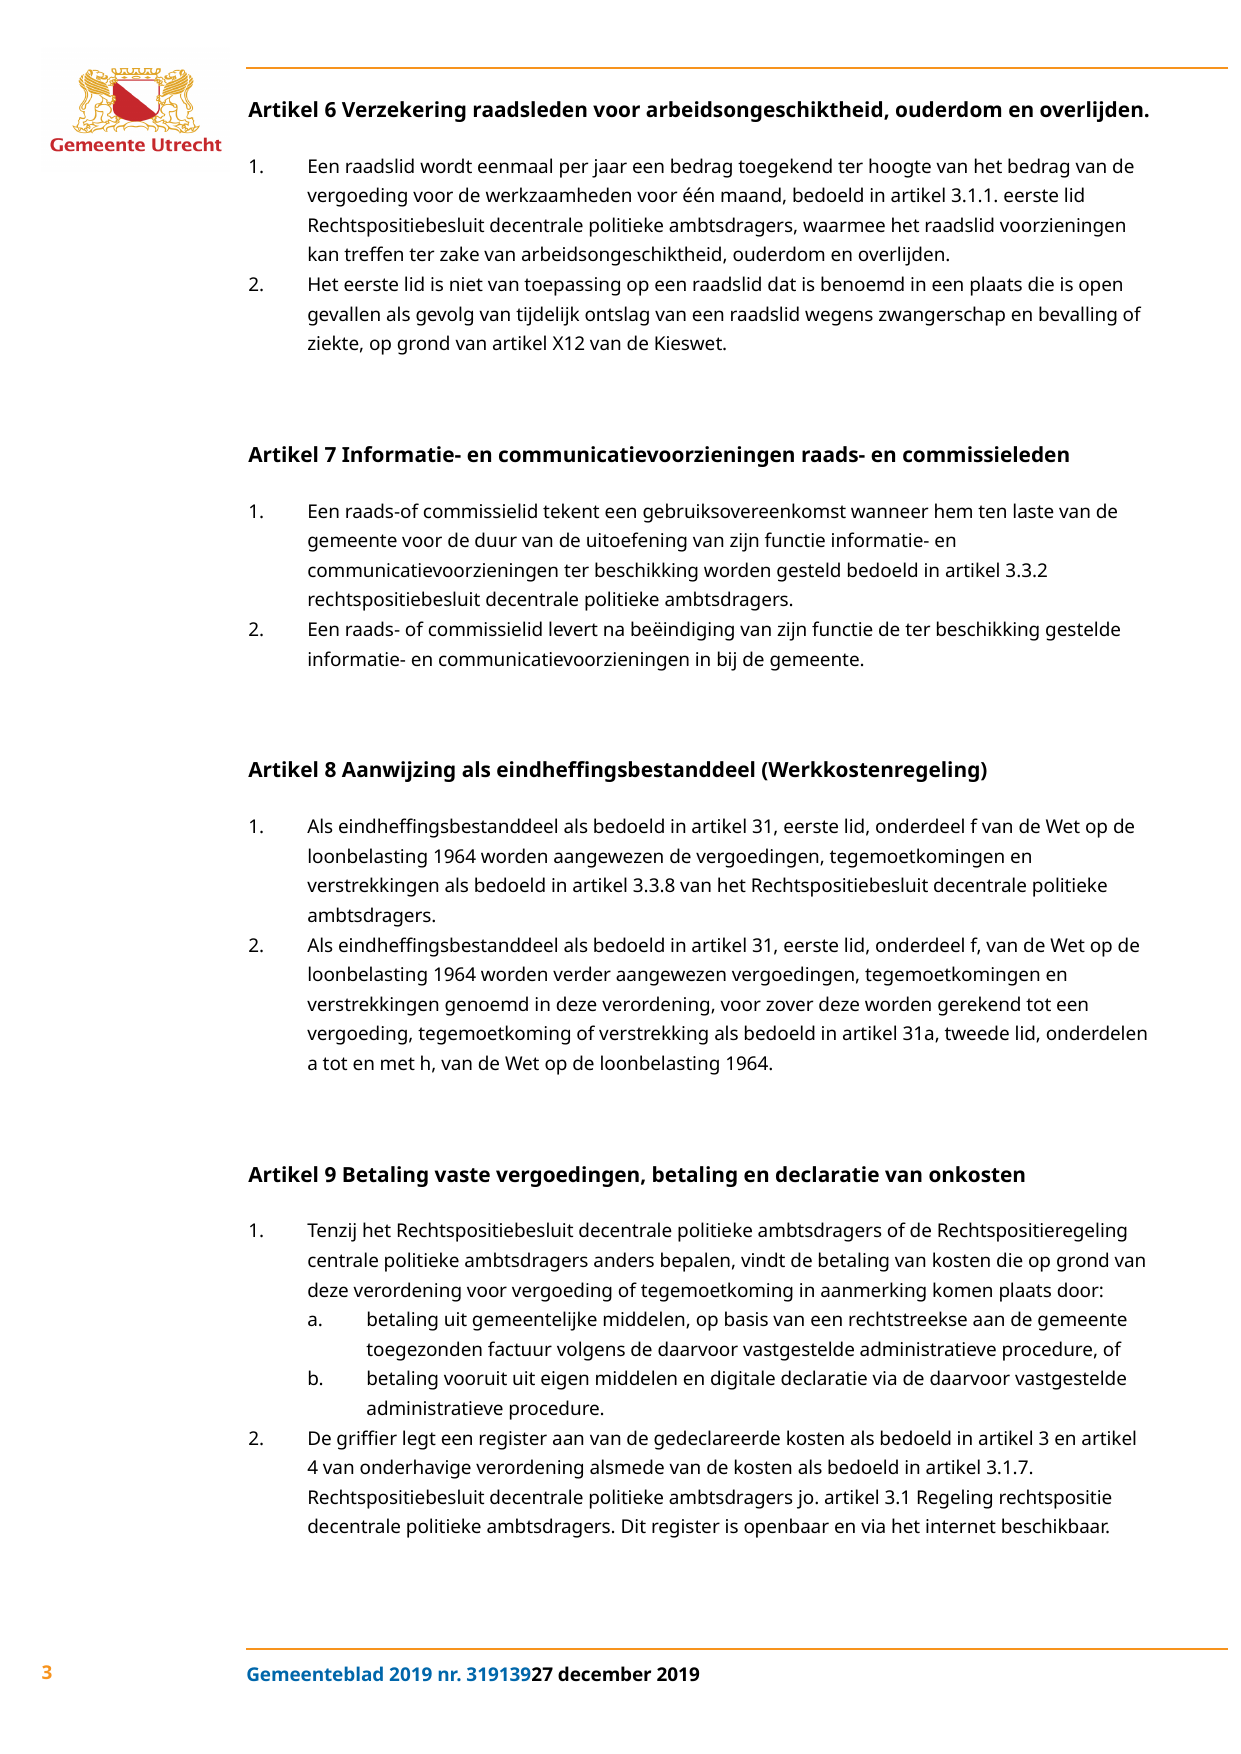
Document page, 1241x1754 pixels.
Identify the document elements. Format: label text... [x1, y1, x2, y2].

list Het eerste lid is niet van toepassing op een raadslid dat is benoemd in een plaats die is open gevallen als gevolg van tijdelijk ontslag van een raadslid wegens zwangerschap en bevalling of ziekte, op grond van artikel X12 van de Kieswet. [248, 271, 1152, 356]
list Als eindheffingsbestanddeel als bedoeld in artikel 31, eerste lid, onderdeel f, van de Wet op de loonbelasting 1964 worden verder aangewezen vergoedingen, tegemoetkomingen en verstrekkingen genoemd in deze verordening, voor zover deze worden gerekend tot een vergoeding, tegemoetkoming of verstrekking als bedoeld in artikel 31a, tweede lid, onderdelen a tot en met h, van de Wet op de loonbelasting 1964. [248, 932, 1152, 1076]
list De griffier legt een register aan van de gedeclareerde kosten als bedoeld in artikel 3 en artikel 4 van onderhavige verordening alsmede van de kosten als bedoeld in artikel 3.1.7. Rechtspositiebesluit decentrale politieke ambtsdragers jo. artikel 3.1 Regeling rechtspositie decentrale politieke ambtsdragers. Dit register is openbaar en via het internet beschikbaar. [248, 1425, 1152, 1539]
text Artikel 7 Informatie- en communicatievoorzieningen raads- en commissieleden [248, 440, 1152, 468]
list Een raadslid wordt eenmaal per jaar een bedrag toegekend ter hoogte van het bedrag van de vergoeding voor de werkzaamheden voor één maand, bedoeld in artikel 3.1.1. eerste lid Rechtspositiebesluit decentrale politieke ambtsdragers, waarmee het raadslid voorzieningen kan treffen ter zake van arbeidsongeschiktheid, ouderdom en overlijden. [248, 153, 1152, 267]
list Tenzij het Rechtspositiebesluit decentrale politieke ambtsdragers of de Rechtspositieregeling centrale politieke ambtsdragers anders bepalen, vindt de betaling van kosten die op grond van deze verordening voor vergoeding of tegemoetkoming in aanmerking komen plaats door: [248, 1218, 1152, 1303]
list Een raads-of commissielid tekent een gebruiksovereenkomst wanneer hem ten laste van de gemeente voor de duur van de uitoefening van zijn functie informatie- en communicatievoorzieningen ter beschikking worden gesteld bedoeld in artikel 3.3.2 rechtspositiebesluit decentrale politieke ambtsdragers. [248, 498, 1152, 612]
list Een raads- of commissielid levert na beëindiging van zijn functie de ter beschikking gestelde informatie- en communicatievoorzieningen in bij de gemeente. [248, 616, 1152, 672]
text Artikel 6 Verzekering raadsleden voor arbeidsongeschiktheid, ouderdom en overlijden. [248, 95, 1152, 123]
list betaling vooruit uit eigen middelen en digitale declaratie via de daarvoor vastgestelde administratieve procedure. [307, 1366, 1152, 1421]
picture [41, 47, 231, 172]
list betaling uit gemeentelijke middelen, op basis van een rechtstreekse aan de gemeente toegezonden factuur volgens de daarvoor vastgestelde administratieve procedure, of [307, 1306, 1152, 1362]
text Artikel 8 Aanwijzing als eindheffingsbestanddeel (Werkkostenregeling) [248, 755, 1152, 784]
text Artikel 9 Betaling vaste vergoedingen, betaling en declaratie van onkosten [248, 1160, 1152, 1188]
list Als eindheffingsbestanddeel als bedoeld in artikel 31, eerste lid, onderdeel f van de Wet op de loonbelasting 1964 worden aangewezen de vergoedingen, tegemoetkomingen en verstrekkingen als bedoeld in artikel 3.3.8 van het Rechtspositiebesluit decentrale politieke ambtsdragers. [248, 813, 1152, 928]
